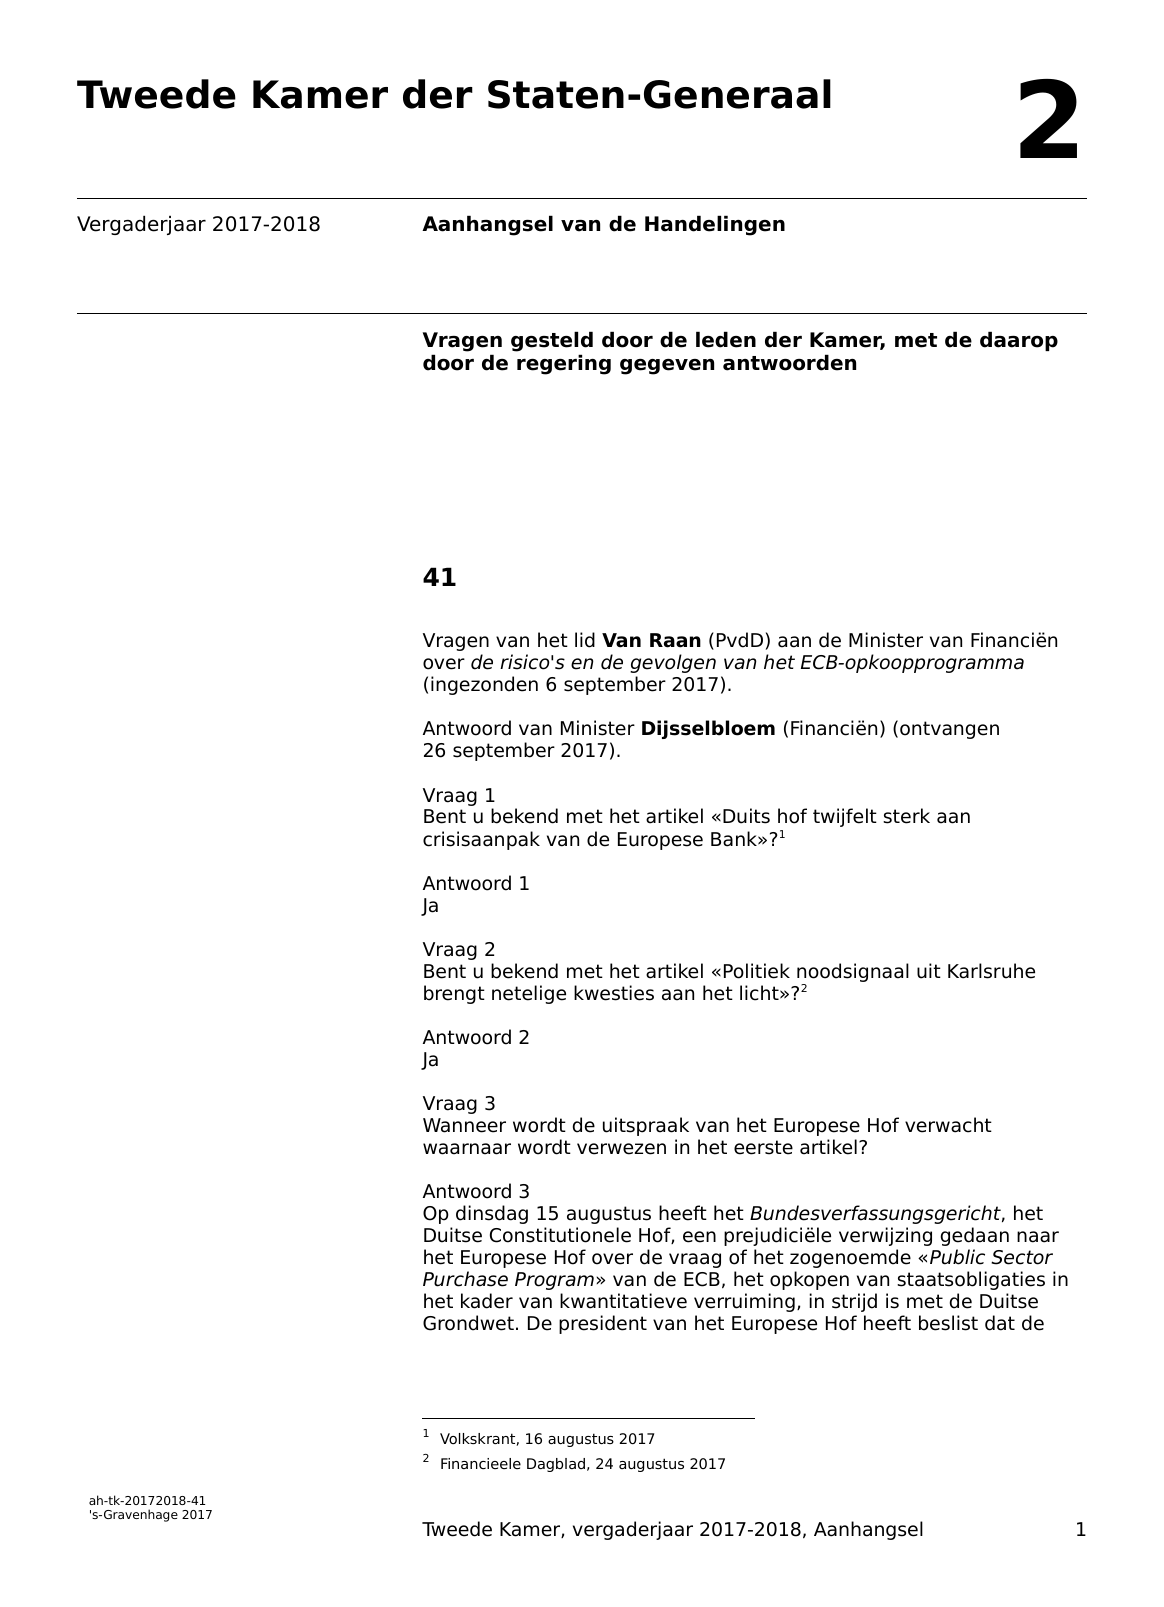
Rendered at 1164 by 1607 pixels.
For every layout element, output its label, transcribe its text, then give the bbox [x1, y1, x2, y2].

text Vraag 3 [422, 1093, 1087, 1115]
text Antwoord 2 [422, 1027, 1087, 1049]
table_cell [77, 314, 422, 375]
text Antwoord van Minister Dijsselbloem (Financiën) (ontvangen 26 september 2017). [422, 718, 1087, 762]
text Wanneer wordt de uitspraak van het Europese Hof verwacht waarnaar wordt verwezen in het eerste artikel? [422, 1115, 1087, 1159]
text Ja [422, 1049, 1087, 1071]
text Bent u bekend met het artikel «Politiek noodsignaal uit Karlsruhe brengt netelige kwesties aan het licht»? [422, 961, 1087, 1005]
text ah-tk-20172018-41 [88, 1494, 323, 1508]
text 41 [422, 563, 1087, 592]
table_cell Aanhangsel van de Handelingen [422, 199, 1087, 313]
text 's-Gravenhage 2017 [88, 1508, 323, 1522]
table_header Tweede Kamer der Staten-Generaal [77, 59, 886, 198]
text Ja [422, 894, 1087, 917]
text Vraag 1 [422, 784, 1087, 806]
text Bent u bekend met het artikel «Duits hof twijfelt sterk aan crisisaanpak van de Europese Bank»? [422, 806, 1087, 850]
text Vraag 2 [422, 939, 1087, 961]
text Antwoord 3 [422, 1181, 1087, 1203]
text Op dinsdag 15 augustus heeft het Bundesverfassungsgericht, het Duitse Constitutionele Hof, een prejudiciële verwijzing gedaan naar het Europese Hof over de vraag of het zogenoemde «Public Sector Purchase Program» van de ECB, het opkopen van staatsobligaties in het kader van kwantitatieve verruiming, in strijd is met de Duitse Grondwet. De president van het Europese Hof heeft beslist dat de [422, 1203, 1087, 1357]
text Vragen van het lid Van Raan (PvdD) aan de Minister van Financiën over de risico's en de gevolgen van het ECB-opkoopprogramma (ingezonden 6 september 2017). [422, 630, 1087, 696]
text Antwoord 1 [422, 873, 1087, 894]
table_header 2 [886, 59, 1087, 198]
table_cell Vragen gesteld door de leden der Kamer, met de daarop door de regering gegeven antwoorden [422, 314, 1087, 375]
text Volkskrant, 16 augustus 2017 [422, 1427, 1087, 1449]
text Financieele Dagblad, 24 augustus 2017 [422, 1452, 1087, 1474]
table_cell Vergaderjaar 2017-2018 [77, 199, 422, 313]
